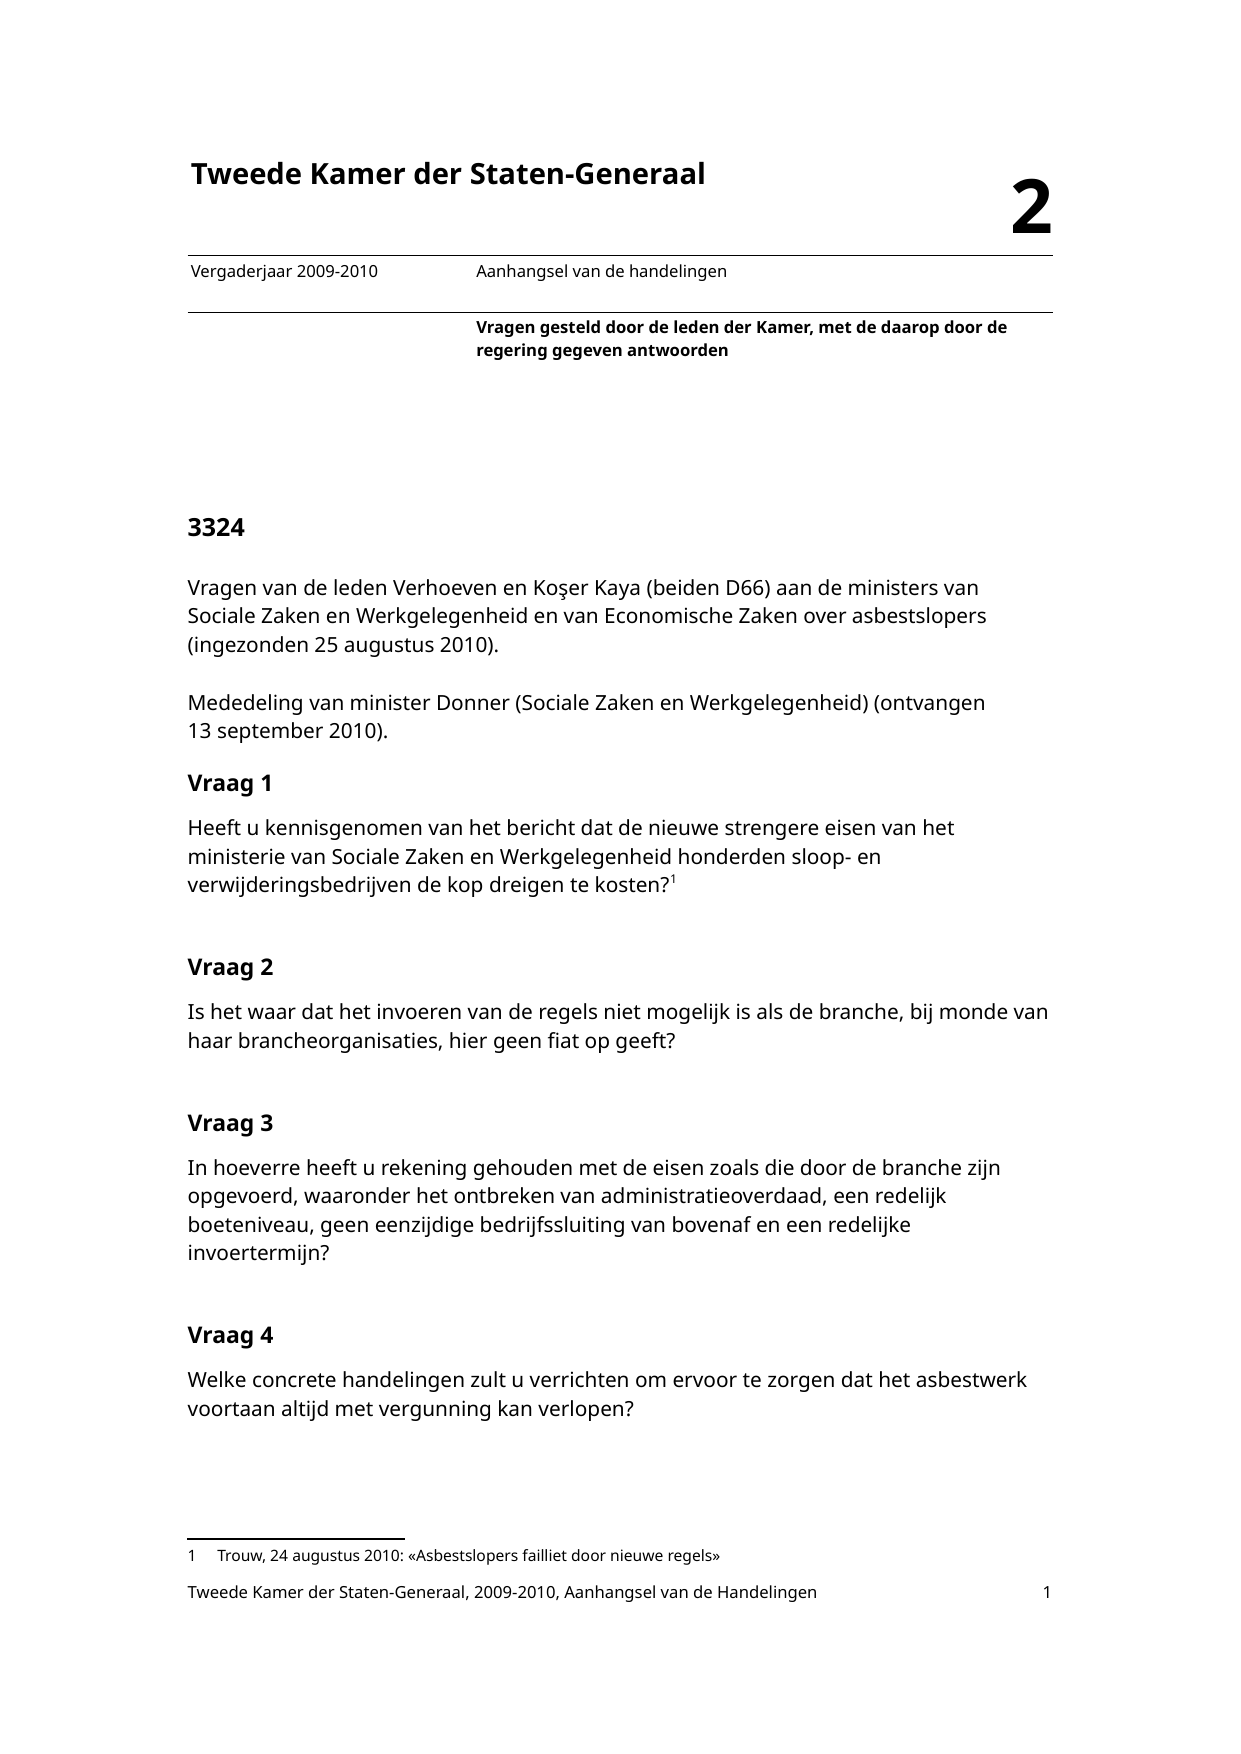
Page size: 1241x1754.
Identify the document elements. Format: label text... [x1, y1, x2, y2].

table_cell Vergaderjaar 2009-2010 [188, 256, 473, 312]
table_header Tweede Kamer der Staten-Generaal [188, 150, 879, 255]
subtitle Vraag 4 [187, 1319, 1053, 1351]
text Vragen van de leden Verhoeven en Koşer Kaya (beiden D66) aan de ministers van Sociale Zaken en Werkgelegenheid en van Economische Zaken over asbestslopers (ingezonden 25 augustus 2010). [187, 573, 1053, 658]
text Trouw, 24 augustus 2010: «Asbestslopers failliet door nieuwe regels» [187, 1538, 1053, 1566]
text Is het waar dat het invoeren van de regels niet mogelijk is als de branche, bij monde van haar brancheorganisaties, hier geen fiat op geeft? [187, 997, 1053, 1054]
text Heeft u kennisgenomen van het bericht dat de nieuwe strengere eisen van het ministerie van Sociale Zaken en Werkgelegenheid honderden sloop- en verwijderingsbedrijven de kop dreigen te kosten? [187, 813, 1053, 899]
subtitle Vraag 1 [187, 767, 1053, 798]
table_cell Aanhangsel van de handelingen [473, 256, 1053, 312]
table_cell Vragen gesteld door de leden der Kamer, met de daarop door de regering gegeven antwoorden [473, 313, 1053, 361]
text 3324 [187, 509, 1053, 543]
table_cell [188, 313, 473, 361]
text Mededeling van minister Donner (Sociale Zaken en Werkgelegenheid) (ontvangen 13 september 2010). [187, 688, 1053, 745]
table_header 2 [880, 150, 1053, 255]
subtitle Vraag 3 [187, 1107, 1053, 1138]
subtitle Vraag 2 [187, 951, 1053, 982]
text In hoeverre heeft u rekening gehouden met de eisen zoals die door de branche zijn opgevoerd, waaronder het ontbreken van administratieoverdaad, een redelijk boeteniveau, geen eenzijdige bedrijfssluiting van bovenaf en een redelijke invoertermijn? [187, 1153, 1053, 1267]
text Welke concrete handelingen zult u verrichten om ervoor te zorgen dat het asbestwerk voortaan altijd met vergunning kan verlopen? [187, 1366, 1053, 1422]
